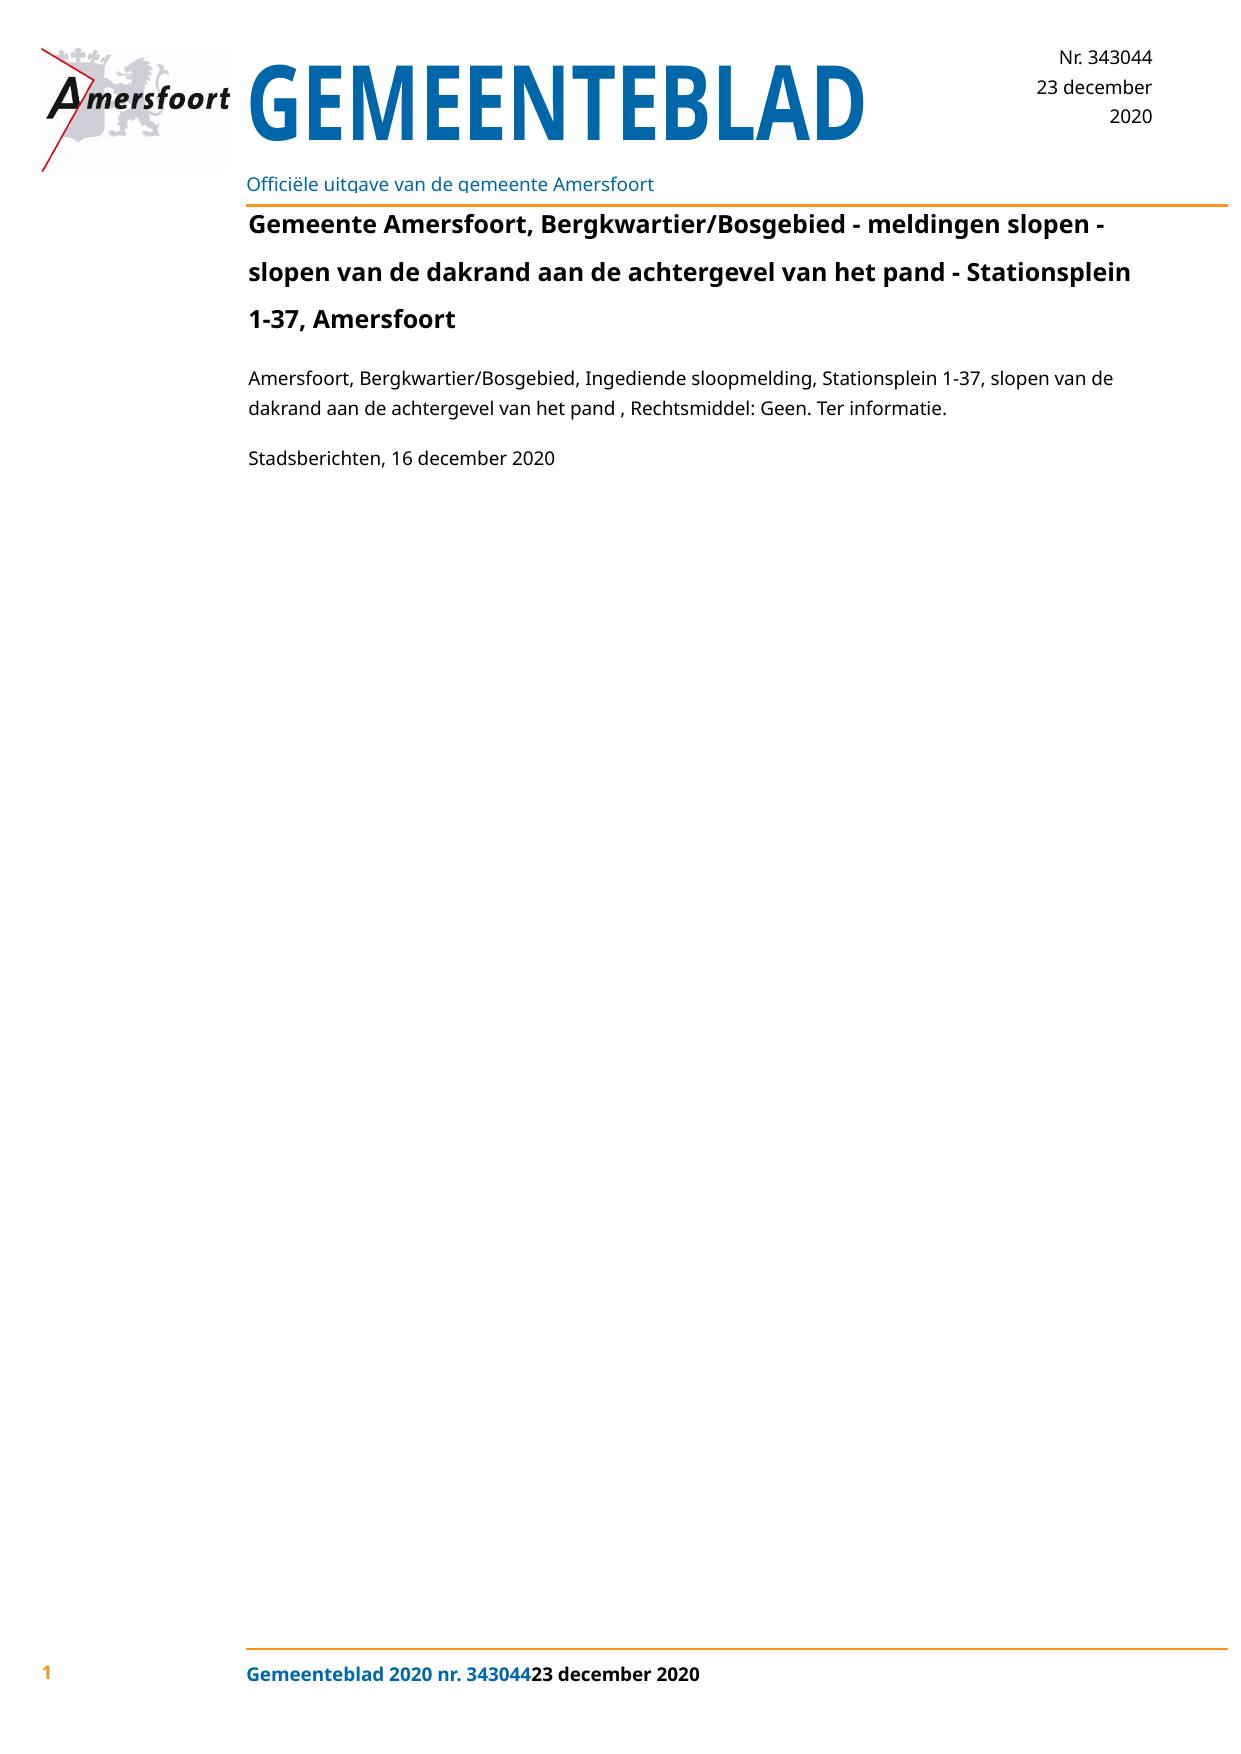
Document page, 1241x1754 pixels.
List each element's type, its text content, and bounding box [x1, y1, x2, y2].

text Gemeente Amersfoort, Bergkwartier/Bosgebied - meldingen slopen - slopen van de dakrand aan de achtergevel van het pand - Stationsplein 1-37, Amersfoort [248, 207, 1152, 336]
text Stadsberichten, 16 december 2020 [248, 446, 1152, 471]
picture [41, 47, 231, 172]
text Amersfoort, Bergkwartier/Bosgebied, Ingediende sloopmelding, Stationsplein 1-37, slopen van de dakrand aan de achtergevel van het pand , Rechtsmiddel: Geen. Ter informatie. [248, 366, 1152, 421]
